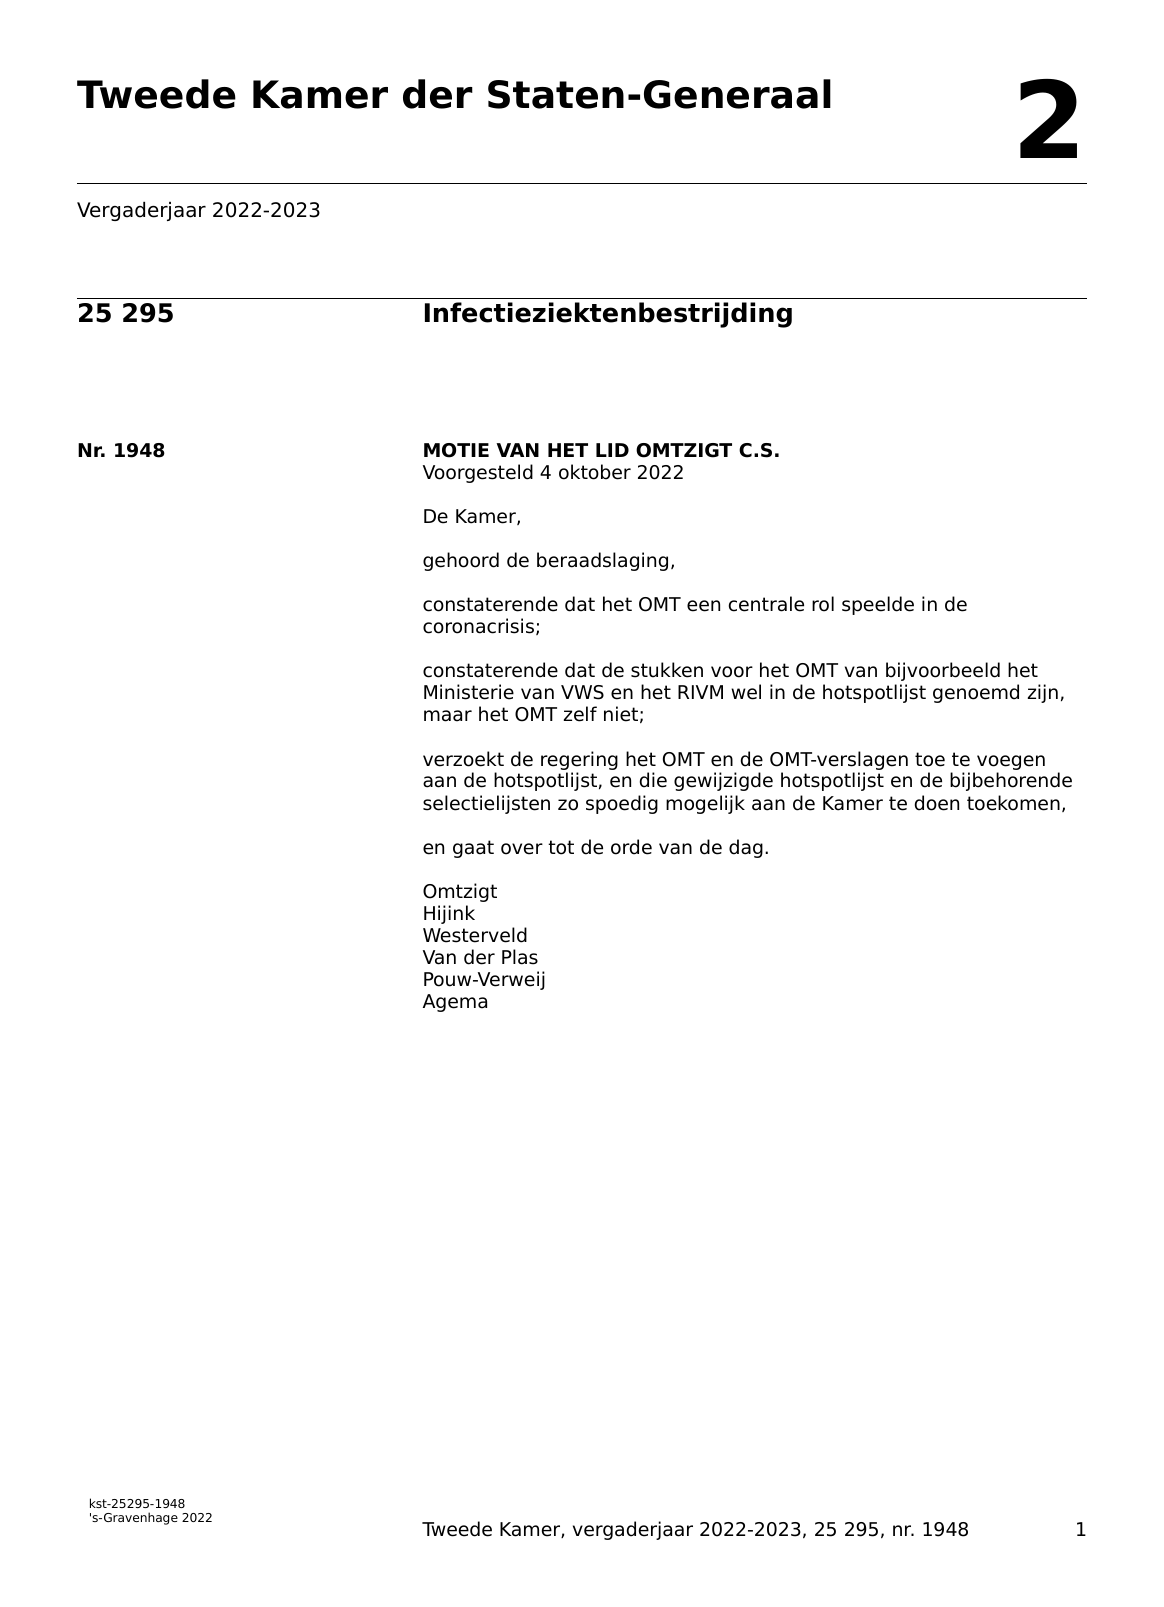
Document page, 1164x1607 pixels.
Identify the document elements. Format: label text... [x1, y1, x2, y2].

text constaterende dat het OMT een centrale rol speelde in de coronacrisis; [422, 594, 1087, 638]
table_header 2 [886, 59, 1087, 183]
text gehoord de beraadslaging, [422, 550, 1087, 572]
text en gaat over tot de orde van de dag. [422, 837, 1087, 858]
table_header Tweede Kamer der Staten-Generaal [77, 59, 886, 183]
text Voorgesteld 4 oktober 2022 [422, 462, 1087, 484]
subtitle Nr. 1948 MOTIE VAN HET LID OMTZIGT C.S. [77, 440, 1087, 462]
text Van der Plas [422, 947, 1087, 969]
text Hijink [422, 903, 1087, 925]
text verzoekt de regering het OMT en de OMT-verslagen toe te voegen aan de hotspotlijst, en die gewijzigde hotspotlijst en de bijbehorende selectielijsten zo spoedig mogelijk aan de Kamer te doen toekomen, [422, 748, 1087, 814]
subtitle 25 295 Infectieziektenbestrijding [77, 299, 1087, 329]
text Omtzigt [422, 881, 1087, 903]
text Westerveld [422, 925, 1087, 947]
text constaterende dat de stukken voor het OMT van bijvoorbeeld het Ministerie van VWS en het RIVM wel in de hotspotlijst genoemd zijn, maar het OMT zelf niet; [422, 660, 1087, 726]
table_cell Vergaderjaar 2022-2023 [77, 184, 1087, 298]
text 's-Gravenhage 2022 [88, 1511, 323, 1525]
text Agema [422, 991, 1087, 1013]
text De Kamer, [422, 506, 1087, 528]
text Pouw-Verweij [422, 969, 1087, 991]
text kst-25295-1948 [88, 1497, 323, 1511]
